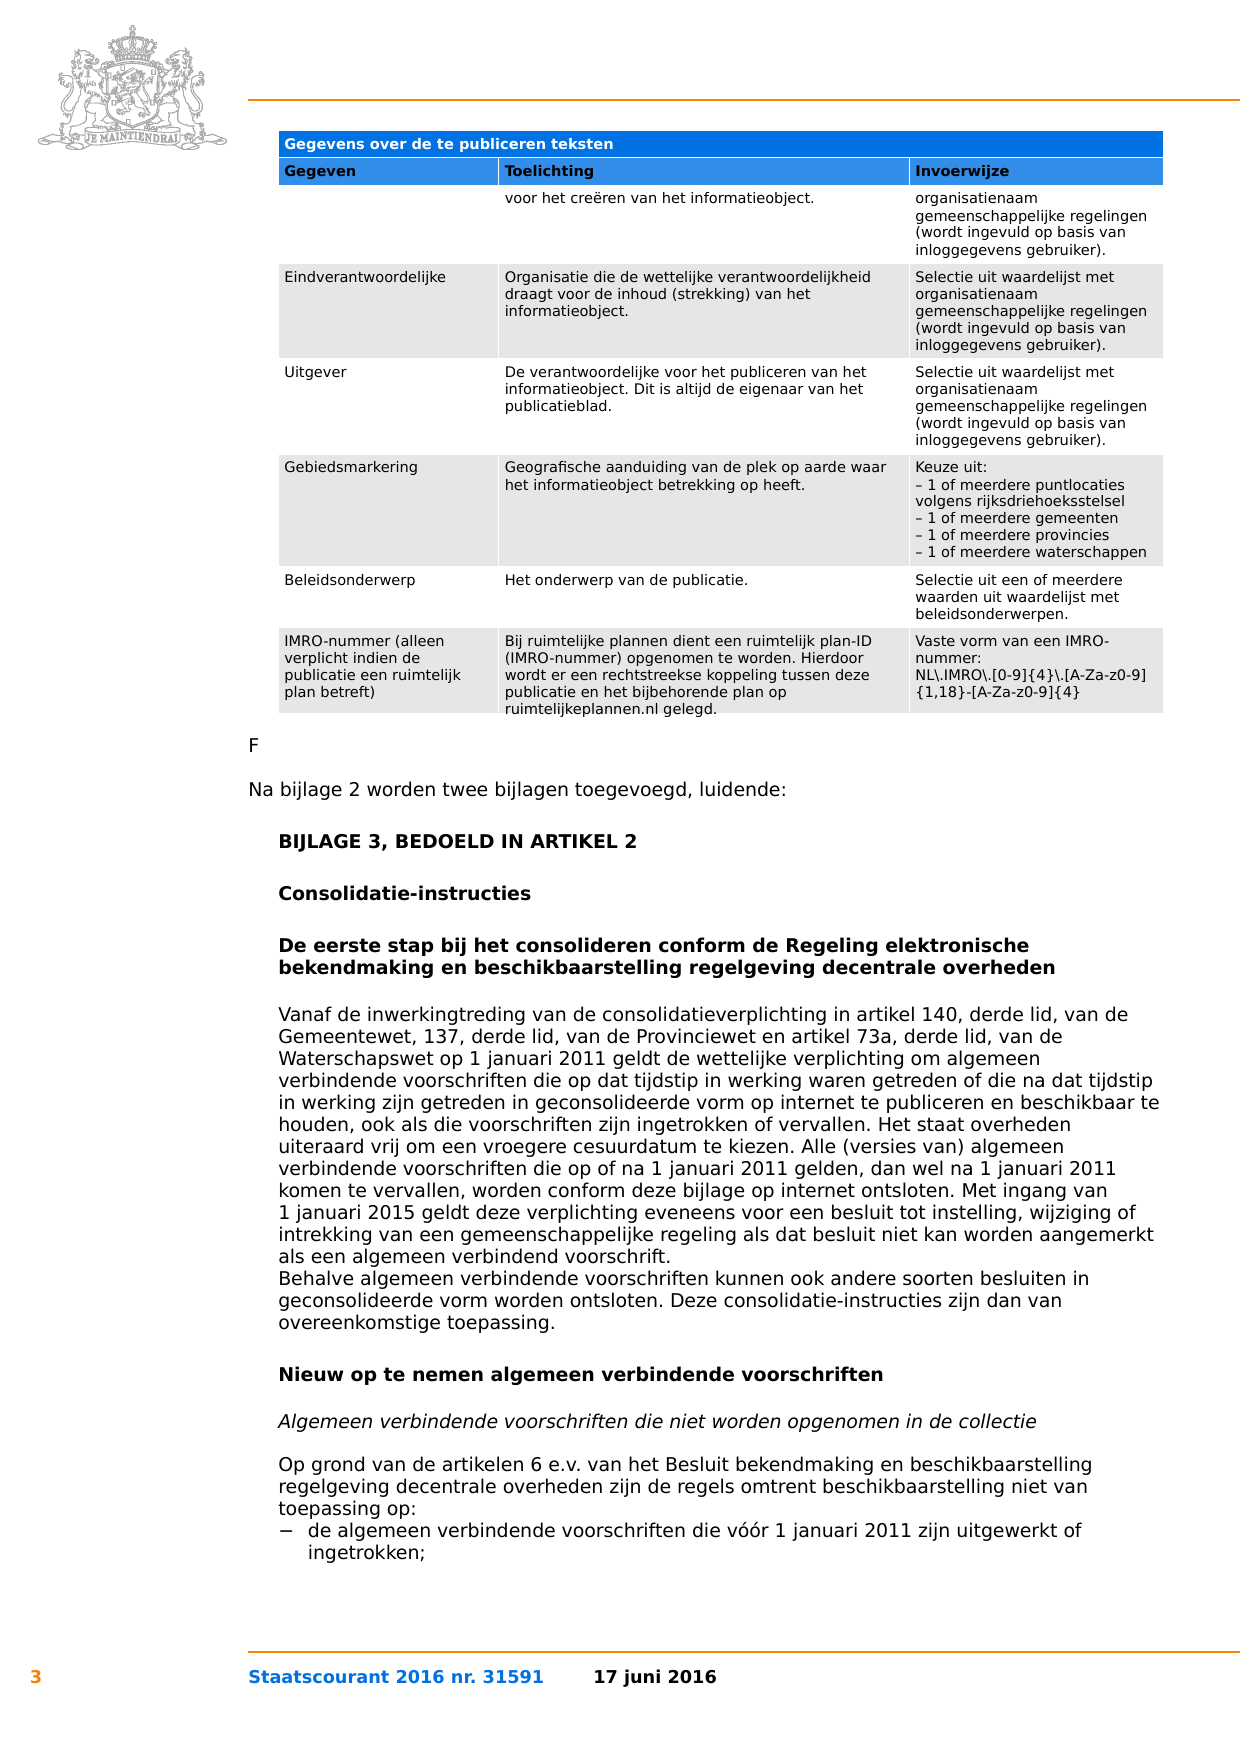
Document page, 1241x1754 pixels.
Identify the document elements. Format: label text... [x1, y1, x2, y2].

table_cell Selectie uit waardelijst met organisatienaam gemeenschappelijke regelingen (wordt ingevuld op basis van inloggegevens gebruiker). [910, 264, 1163, 358]
subtitle De eerste stap bij het consolideren conform de Regeling elektronische bekendmaking en beschikbaarstelling regelgeving decentrale overheden [278, 935, 1163, 979]
subtitle Nieuw op te nemen algemeen verbindende voorschriften [278, 1363, 1163, 1386]
table_cell Keuze uit: – 1 of meerdere puntlocaties volgens rijksdriehoeksstelsel – 1 of meerdere gemeenten – 1 of meerdere provincies – 1 of meerdere waterschappen [910, 455, 1163, 566]
table_cell voor het creëren van het informatieobject. [499, 186, 909, 263]
text Op grond van de artikelen 6 e.v. van het Besluit bekendmaking en beschikbaarstelling regelgeving decentrale overheden zijn de regels omtrent beschikbaarstelling niet van toepassing op: [278, 1454, 1163, 1520]
text F [248, 735, 1163, 757]
table_cell Invoerwijze [910, 158, 1163, 185]
table_cell Gebiedsmarkering [279, 455, 498, 566]
table_cell Selectie uit een of meerdere waarden uit waardelijst met beleidsonderwerpen. [910, 567, 1163, 627]
text Na bijlage 2 worden twee bijlagen toegevoegd, luidende: [248, 779, 1163, 801]
table_cell Toelichting [499, 158, 909, 185]
table_cell Vaste vorm van een IMRO-nummer: NL\.IMRO\.[0-9]{4}\.[A-Za-z0-9]{1,18}-[A-Za-z0-9]{4} [910, 628, 1163, 713]
table_cell Geografische aanduiding van de plek op aarde waar het informatieobject betrekking op heeft. [499, 455, 909, 566]
table_cell [279, 186, 498, 263]
table_cell Bij ruimtelijke plannen dient een ruimtelijk plan-ID (IMRO-nummer) opgenomen te worden. Hierdoor wordt er een rechtstreekse koppeling tussen deze publicatie en het bijbehorende plan op ruimtelijkeplannen.nl gelegd. [499, 628, 909, 713]
text Vanaf de inwerkingtreding van de consolidatieverplichting in artikel 140, derde lid, van de Gemeentewet, 137, derde lid, van de Provinciewet en artikel 73a, derde lid, van de Waterschapswet op 1 januari 2011 geldt de wettelijke verplichting om algemeen verbindende voorschriften die op dat tijdstip in werking waren getreden of die na dat tijdstip in werking zijn getreden in geconsolideerde vorm op internet te publiceren en beschikbaar te houden, ook als die voorschriften zijn ingetrokken of vervallen. Het staat overheden uiteraard vrij om een vroegere cesuurdatum te kiezen. Alle (versies van) algemeen verbindende voorschriften die op of na 1 januari 2011 gelden, dan wel na 1 januari 2011 komen te vervallen, worden conform deze bijlage op internet ontsloten. Met ingang van 1 januari 2015 geldt deze verplichting eveneens voor een besluit tot instelling, wijziging of intrekking van een gemeenschappelijke regeling als dat besluit niet kan worden aangemerkt als een algemeen verbindend voorschrift. [278, 1004, 1163, 1268]
text − de algemeen verbindende voorschriften die vóór 1 januari 2011 zijn uitgewerkt of ingetrokken; [278, 1520, 1163, 1564]
table_cell De verantwoordelijke voor het publiceren van het informatieobject. Dit is altijd de eigenaar van het publicatieblad. [499, 359, 909, 454]
table_cell Gegeven [279, 158, 498, 185]
table_cell Uitgever [279, 359, 498, 454]
table_header Gegevens over de te publiceren teksten [279, 131, 1163, 157]
subtitle Consolidatie-instructies [278, 883, 1163, 905]
table_cell Selectie uit waardelijst met organisatienaam gemeenschappelijke regelingen (wordt ingevuld op basis van inloggegevens gebruiker). [910, 359, 1163, 454]
subtitle BIJLAGE 3, BEDOELD IN ARTIKEL 2 [278, 831, 1163, 853]
subtitle Algemeen verbindende voorschriften die niet worden opgenomen in de collectie [278, 1411, 1163, 1432]
table_cell organisatienaam gemeenschappelijke regelingen (wordt ingevuld op basis van inloggegevens gebruiker). [910, 186, 1163, 263]
table_cell Eindverantwoordelijke [279, 264, 498, 358]
table_cell IMRO-nummer (alleen verplicht indien de publicatie een ruimtelijk plan betreft) [279, 628, 498, 713]
table_cell Het onderwerp van de publicatie. [499, 567, 909, 627]
picture [38, 25, 227, 150]
text Behalve algemeen verbindende voorschriften kunnen ook andere soorten besluiten in geconsolideerde vorm worden ontsloten. Deze consolidatie-instructies zijn dan van overeenkomstige toepassing. [278, 1268, 1163, 1333]
table_cell Organisatie die de wettelijke verantwoordelijkheid draagt voor de inhoud (strekking) van het informatieobject. [499, 264, 909, 358]
table_cell Beleidsonderwerp [279, 567, 498, 627]
